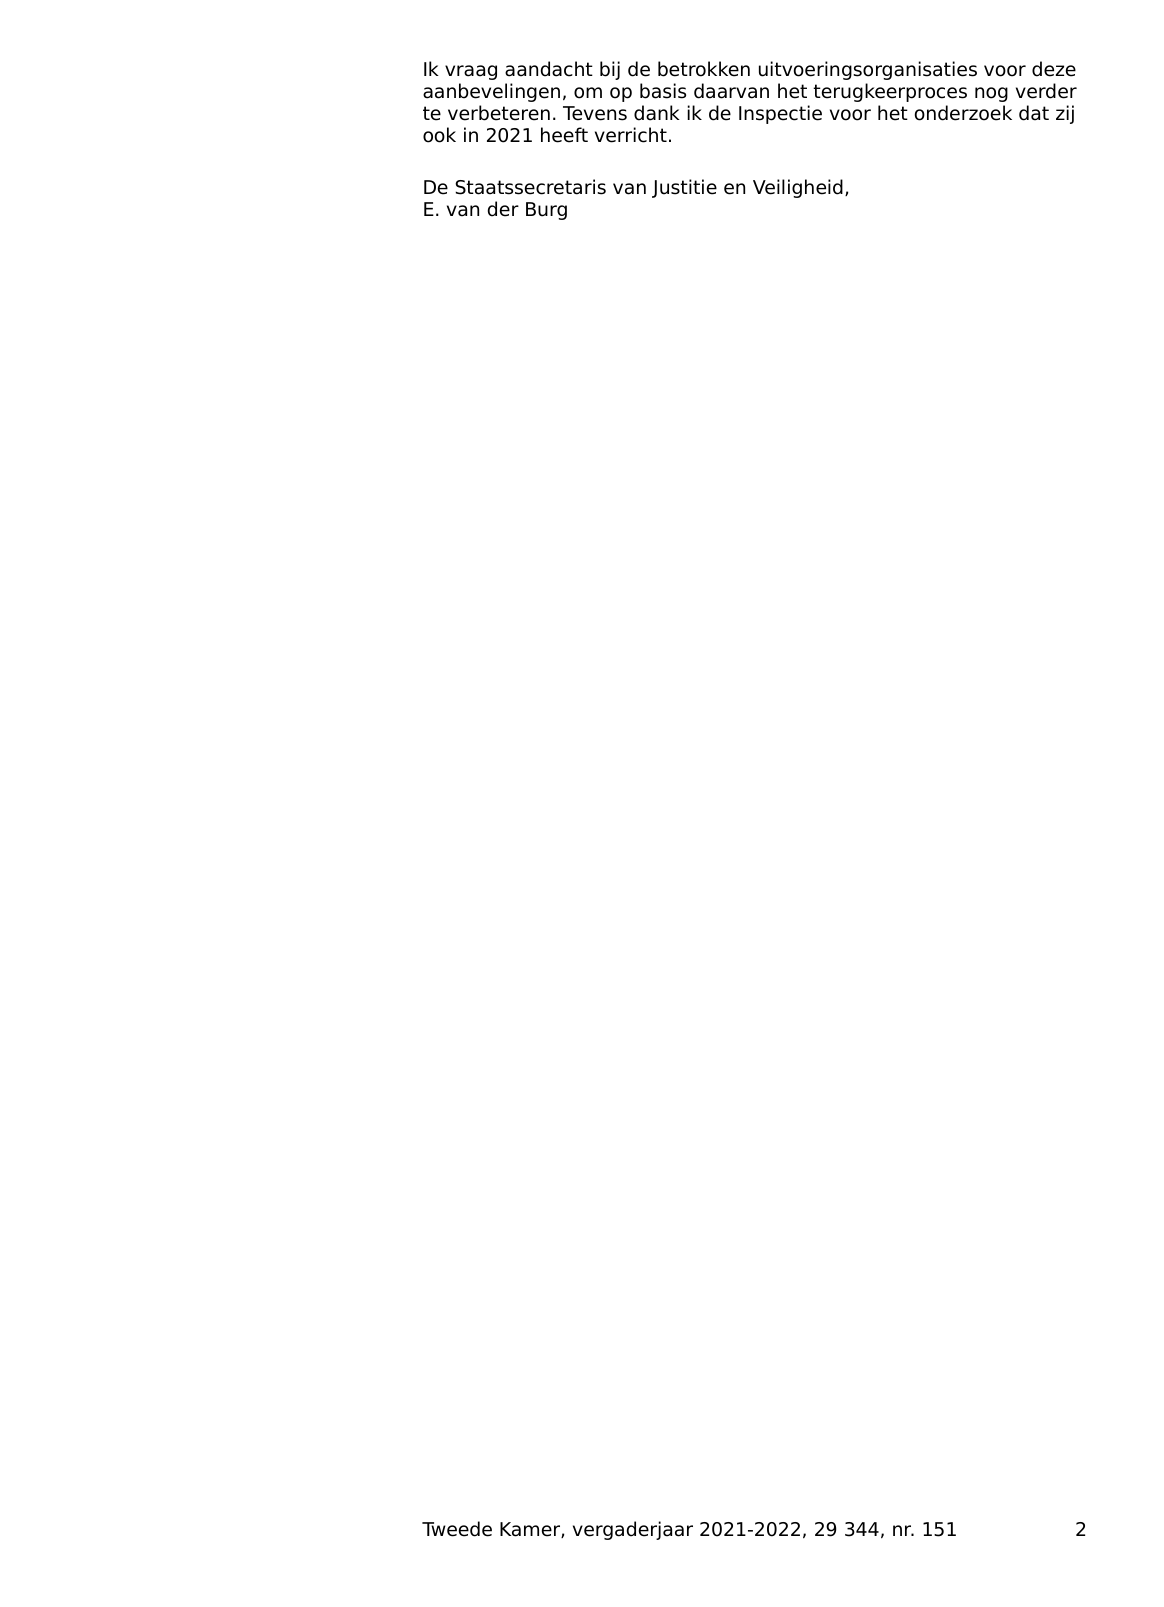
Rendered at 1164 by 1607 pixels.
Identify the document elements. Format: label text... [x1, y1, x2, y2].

text Ik vraag aandacht bij de betrokken uitvoeringsorganisaties voor deze aanbevelingen, om op basis daarvan het terugkeerproces nog verder te verbeteren. Tevens dank ik de Inspectie voor het onderzoek dat zij ook in 2021 heeft verricht. [422, 59, 1087, 147]
text De Staatssecretaris van Justitie en Veiligheid, E. van der Burg [422, 177, 1087, 221]
